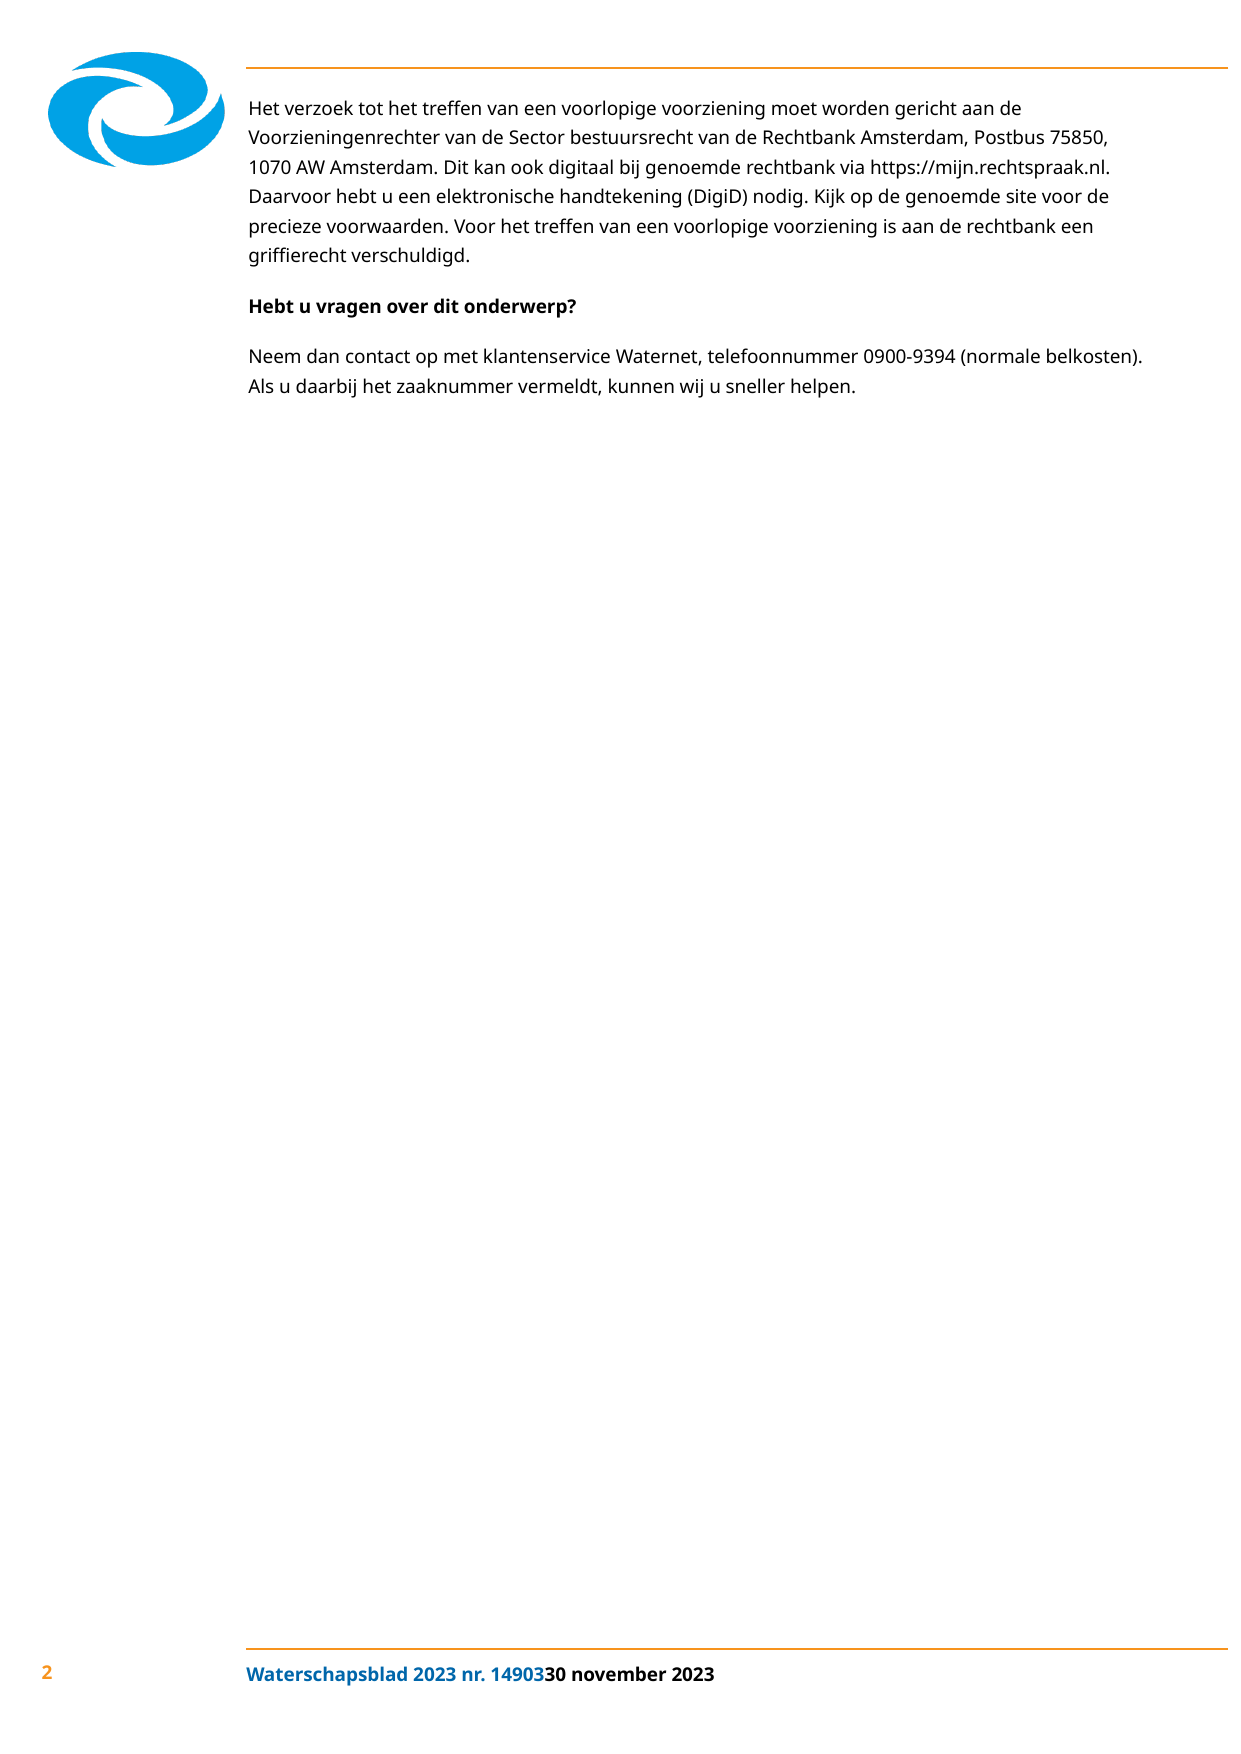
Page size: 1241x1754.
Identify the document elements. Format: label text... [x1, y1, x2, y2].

text Het verzoek tot het treffen van een voorlopige voorziening moet worden gericht aan de Voorzieningenrechter van de Sector bestuursrecht van de Rechtbank Amsterdam, Postbus 75850, 1070 AW Amsterdam. Dit kan ook digitaal bij genoemde rechtbank via https://mijn.rechtspraak.nl. Daarvoor hebt u een elektronische handtekening (DigiD) nodig. Kijk op de genoemde site voor de precieze voorwaarden. Voor het treffen van een voorlopige voorziening is aan de rechtbank een griffierecht verschuldigd. [248, 95, 1152, 268]
text Neem dan contact op met klantenservice Waternet, telefoonnummer 0900-9394 (normale belkosten). Als u daarbij het zaaknummer vermeldt, kunnen wij u sneller helpen. [248, 343, 1152, 399]
text Hebt u vragen over dit onderwerp? [248, 293, 1152, 319]
picture [41, 47, 231, 172]
